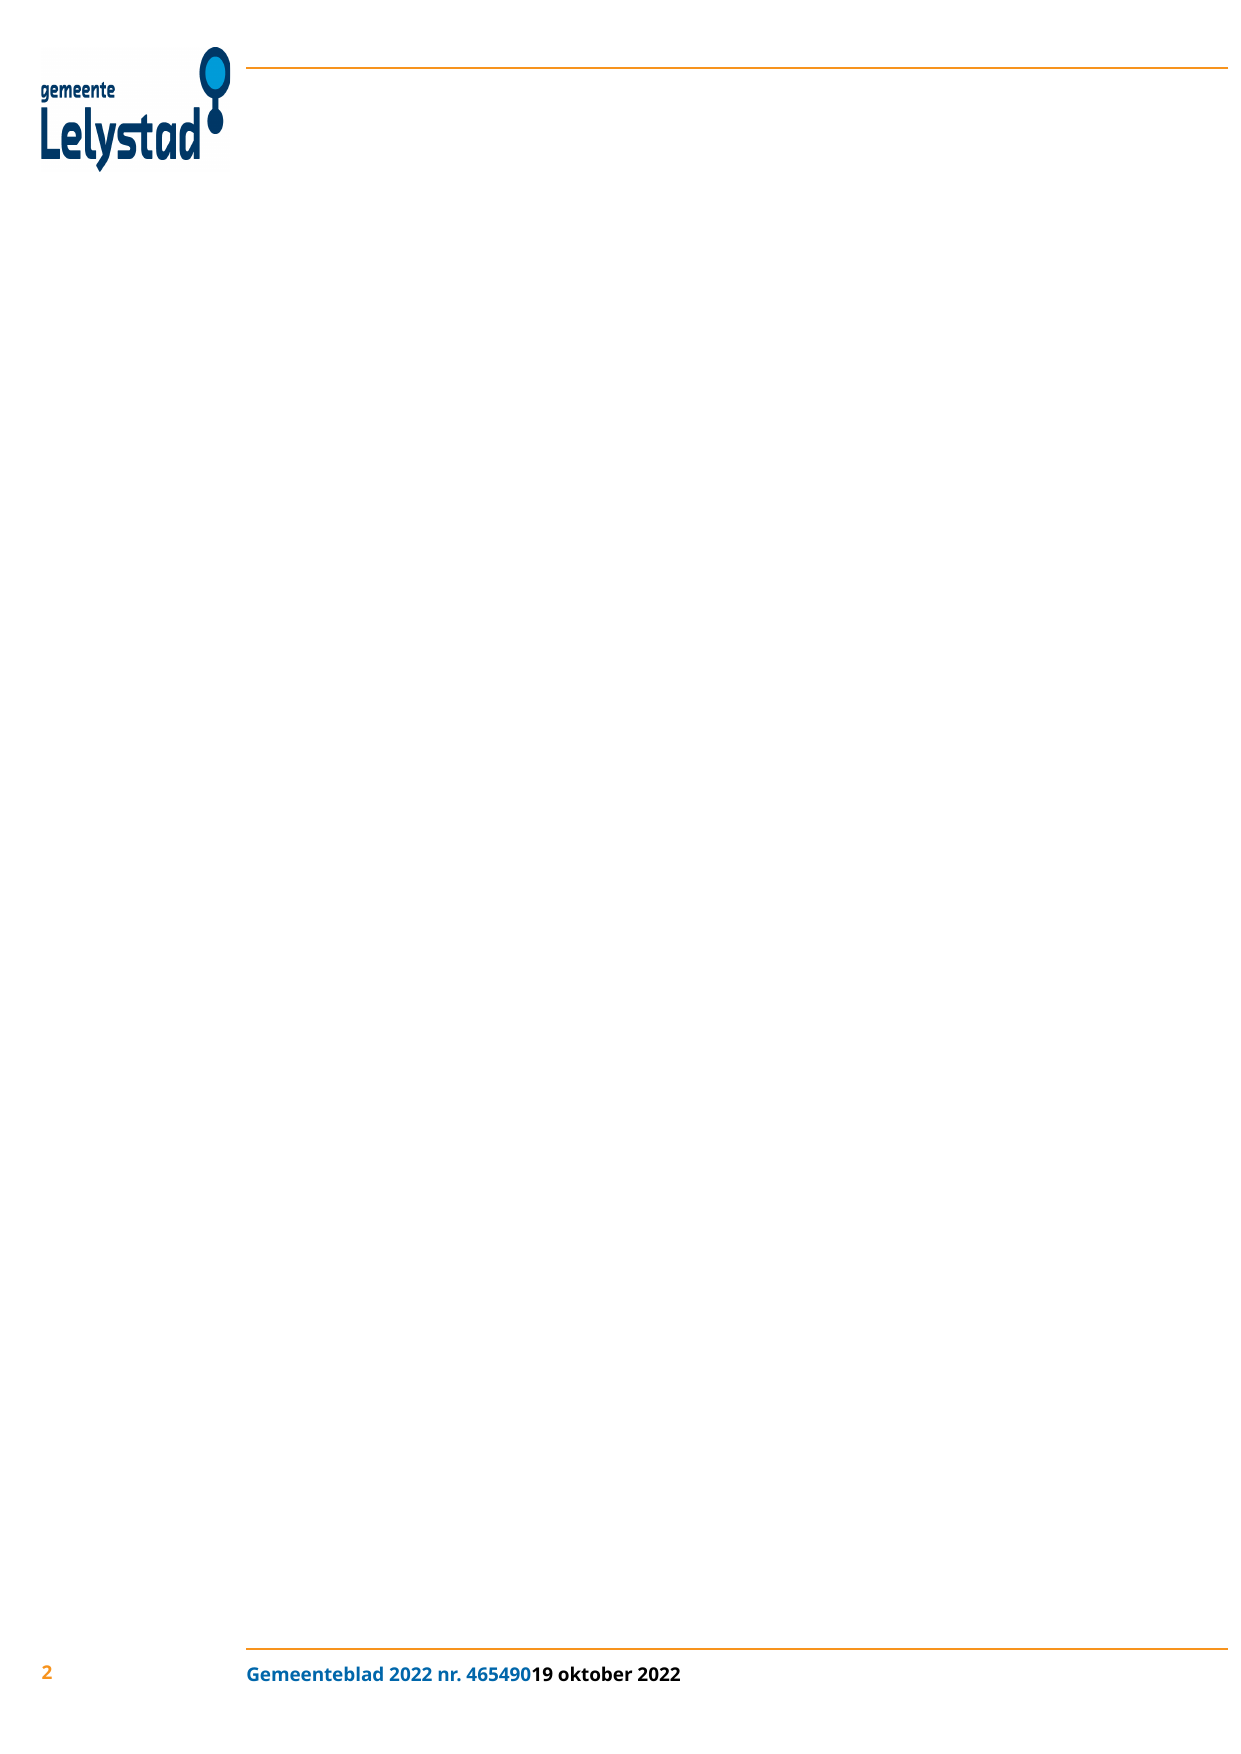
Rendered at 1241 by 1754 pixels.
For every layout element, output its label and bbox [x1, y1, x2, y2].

picture [41, 47, 231, 172]
